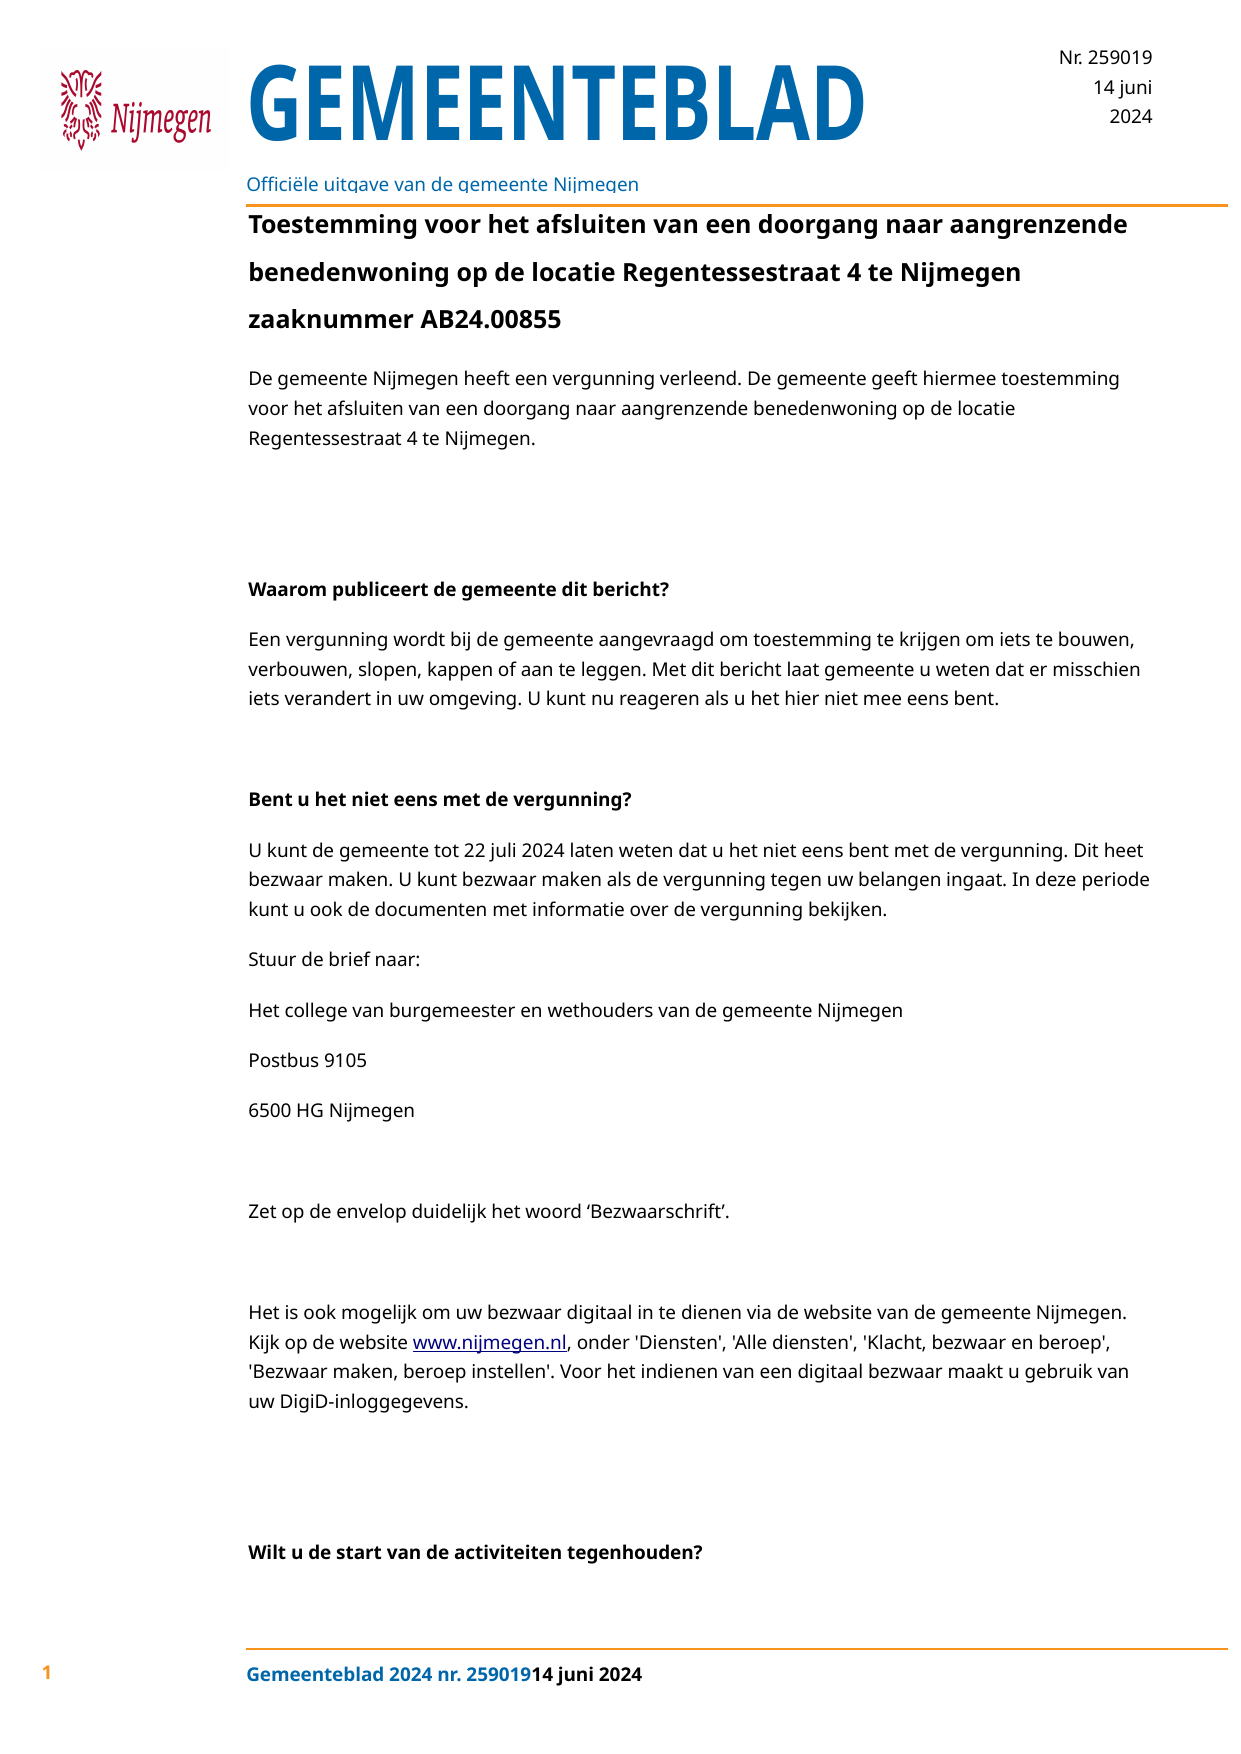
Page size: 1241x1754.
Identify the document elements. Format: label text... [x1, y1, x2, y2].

text Het college van burgemeester en wethouders van de gemeente Nijmegen [248, 997, 1152, 1022]
text De gemeente Nijmegen heeft een vergunning verleend. De gemeente geeft hiermee toestemming voor het afsluiten van een doorgang naar aangrenzende benedenwoning op de locatie Regentessestraat 4 te Nijmegen. [248, 366, 1152, 450]
text U kunt de gemeente tot 22 juli 2024 laten weten dat u het niet eens bent met de vergunning. Dit heet bezwaar maken. U kunt bezwaar maken als de vergunning tegen uw belangen ingaat. In deze periode kunt u ook de documenten met informatie over de vergunning bekijken. [248, 837, 1152, 922]
text Het is ook mogelijk om uw bezwaar digitaal in te dienen via de website van de gemeente Nijmegen. Kijk op de website www.nijmegen.nl, onder 'Diensten', 'Alle diensten', 'Klacht, bezwaar en beroep', 'Bezwaar maken, beroep instellen'. Voor het indienen van een digitaal bezwaar maakt u gebruik van uw DigiD-inloggegevens. [248, 1299, 1152, 1414]
text Stuur de brief naar: [248, 946, 1152, 972]
text 6500 HG Nijmegen [248, 1098, 1152, 1123]
picture [41, 47, 231, 172]
text Postbus 9105 [248, 1047, 1152, 1073]
text Zet op de envelop duidelijk het woord ‘Bezwaarschrift’. [248, 1198, 1152, 1224]
text Waarom publiceert de gemeente dit bericht? [248, 576, 1152, 602]
text Bent u het niet eens met de vergunning? [248, 786, 1152, 812]
text Toestemming voor het afsluiten van een doorgang naar aangrenzende benedenwoning op de locatie Regentessestraat 4 te Nijmegen zaaknummer AB24.00855 [248, 207, 1152, 336]
text Een vergunning wordt bij de gemeente aangevraagd om toestemming te krijgen om iets te bouwen, verbouwen, slopen, kappen of aan te leggen. Met dit bericht laat gemeente u weten dat er misschien iets verandert in uw omgeving. U kunt nu reageren als u het hier niet mee eens bent. [248, 626, 1152, 711]
text Wilt u de start van de activiteiten tegenhouden? [248, 1539, 1152, 1565]
